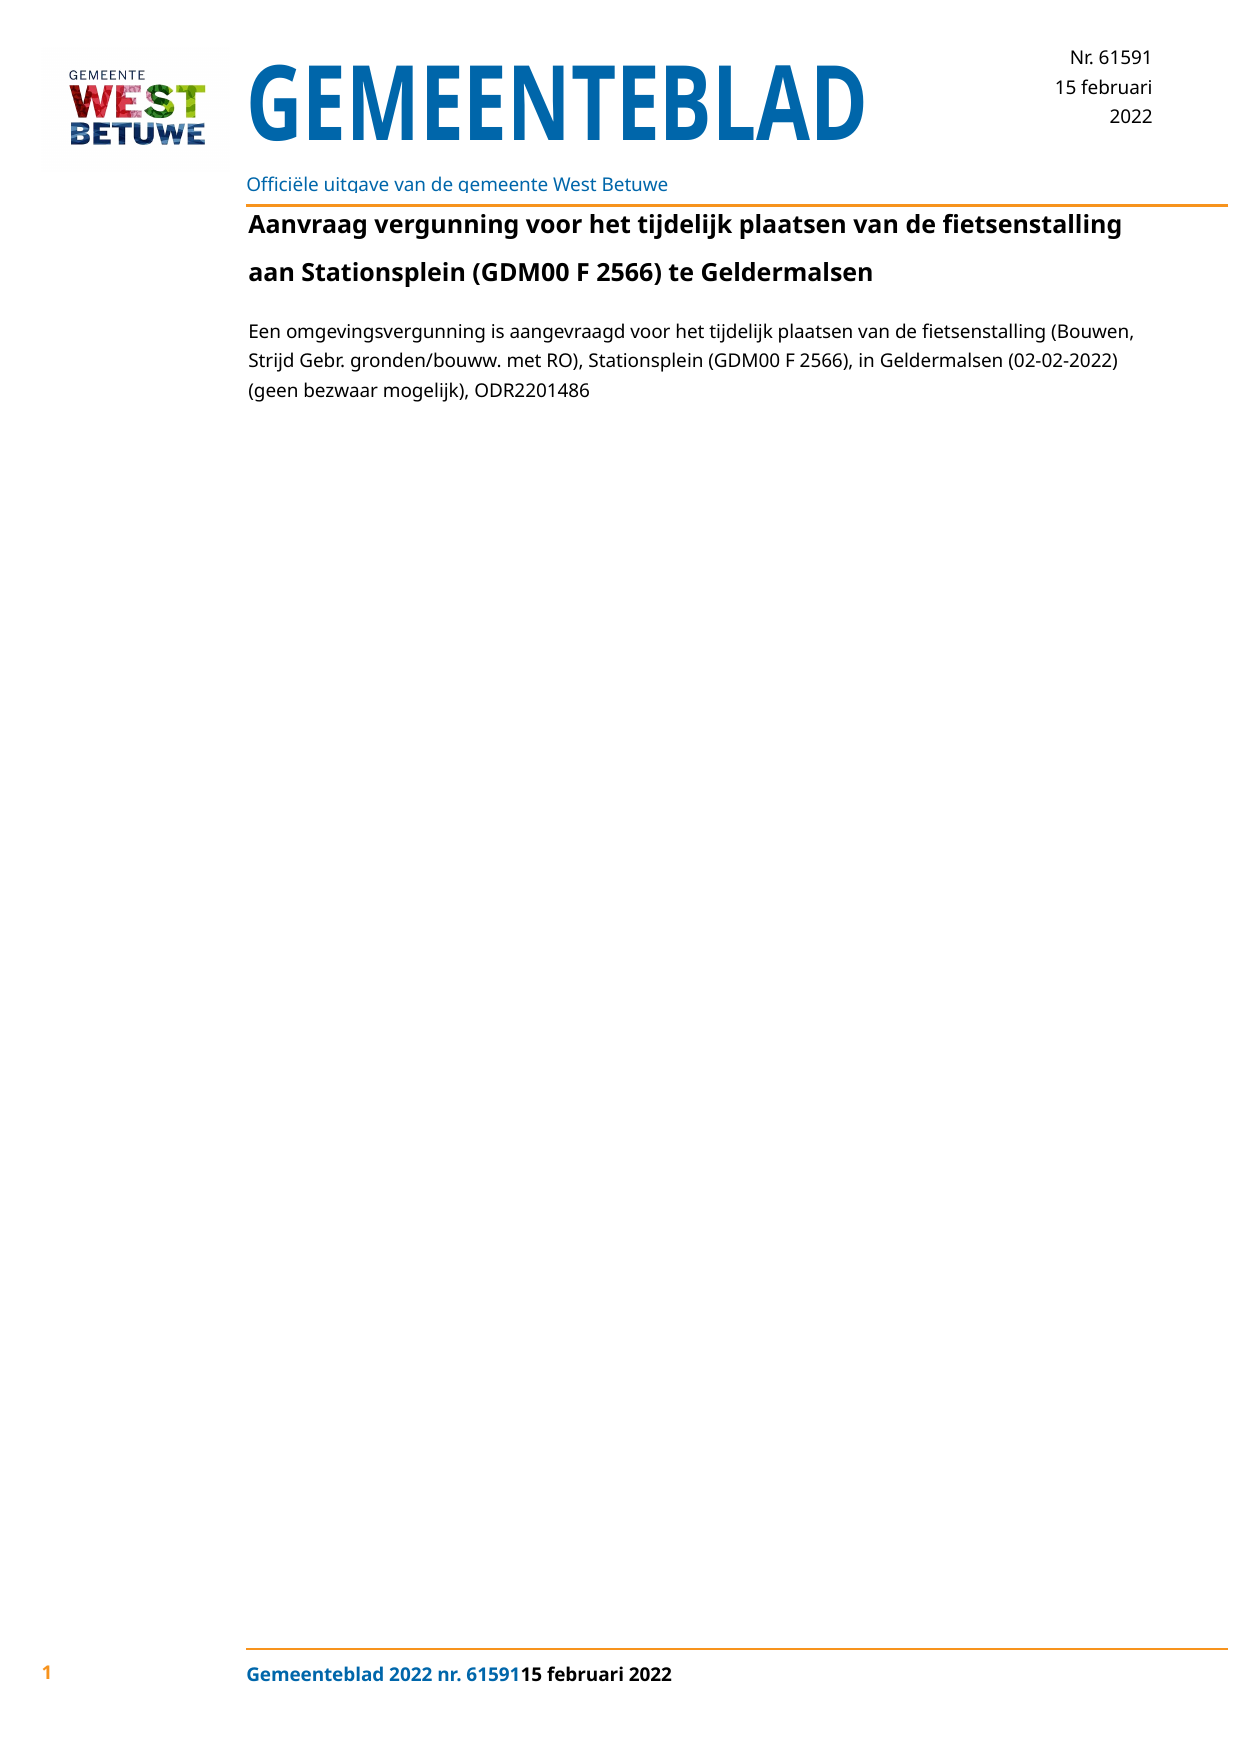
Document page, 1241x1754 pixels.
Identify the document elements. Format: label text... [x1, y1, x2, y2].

text Een omgevingsvergunning is aangevraagd voor het tijdelijk plaatsen van de fietsenstalling (Bouwen, Strijd Gebr. gronden/bouww. met RO), Stationsplein (GDM00 F 2566), in Geldermalsen (02-02-2022) (geen bezwaar mogelijk), ODR2201486 [248, 318, 1152, 403]
picture [41, 47, 231, 172]
text Aanvraag vergunning voor het tijdelijk plaatsen van de fietsenstalling aan Stationsplein (GDM00 F 2566) te Geldermalsen [248, 207, 1152, 288]
